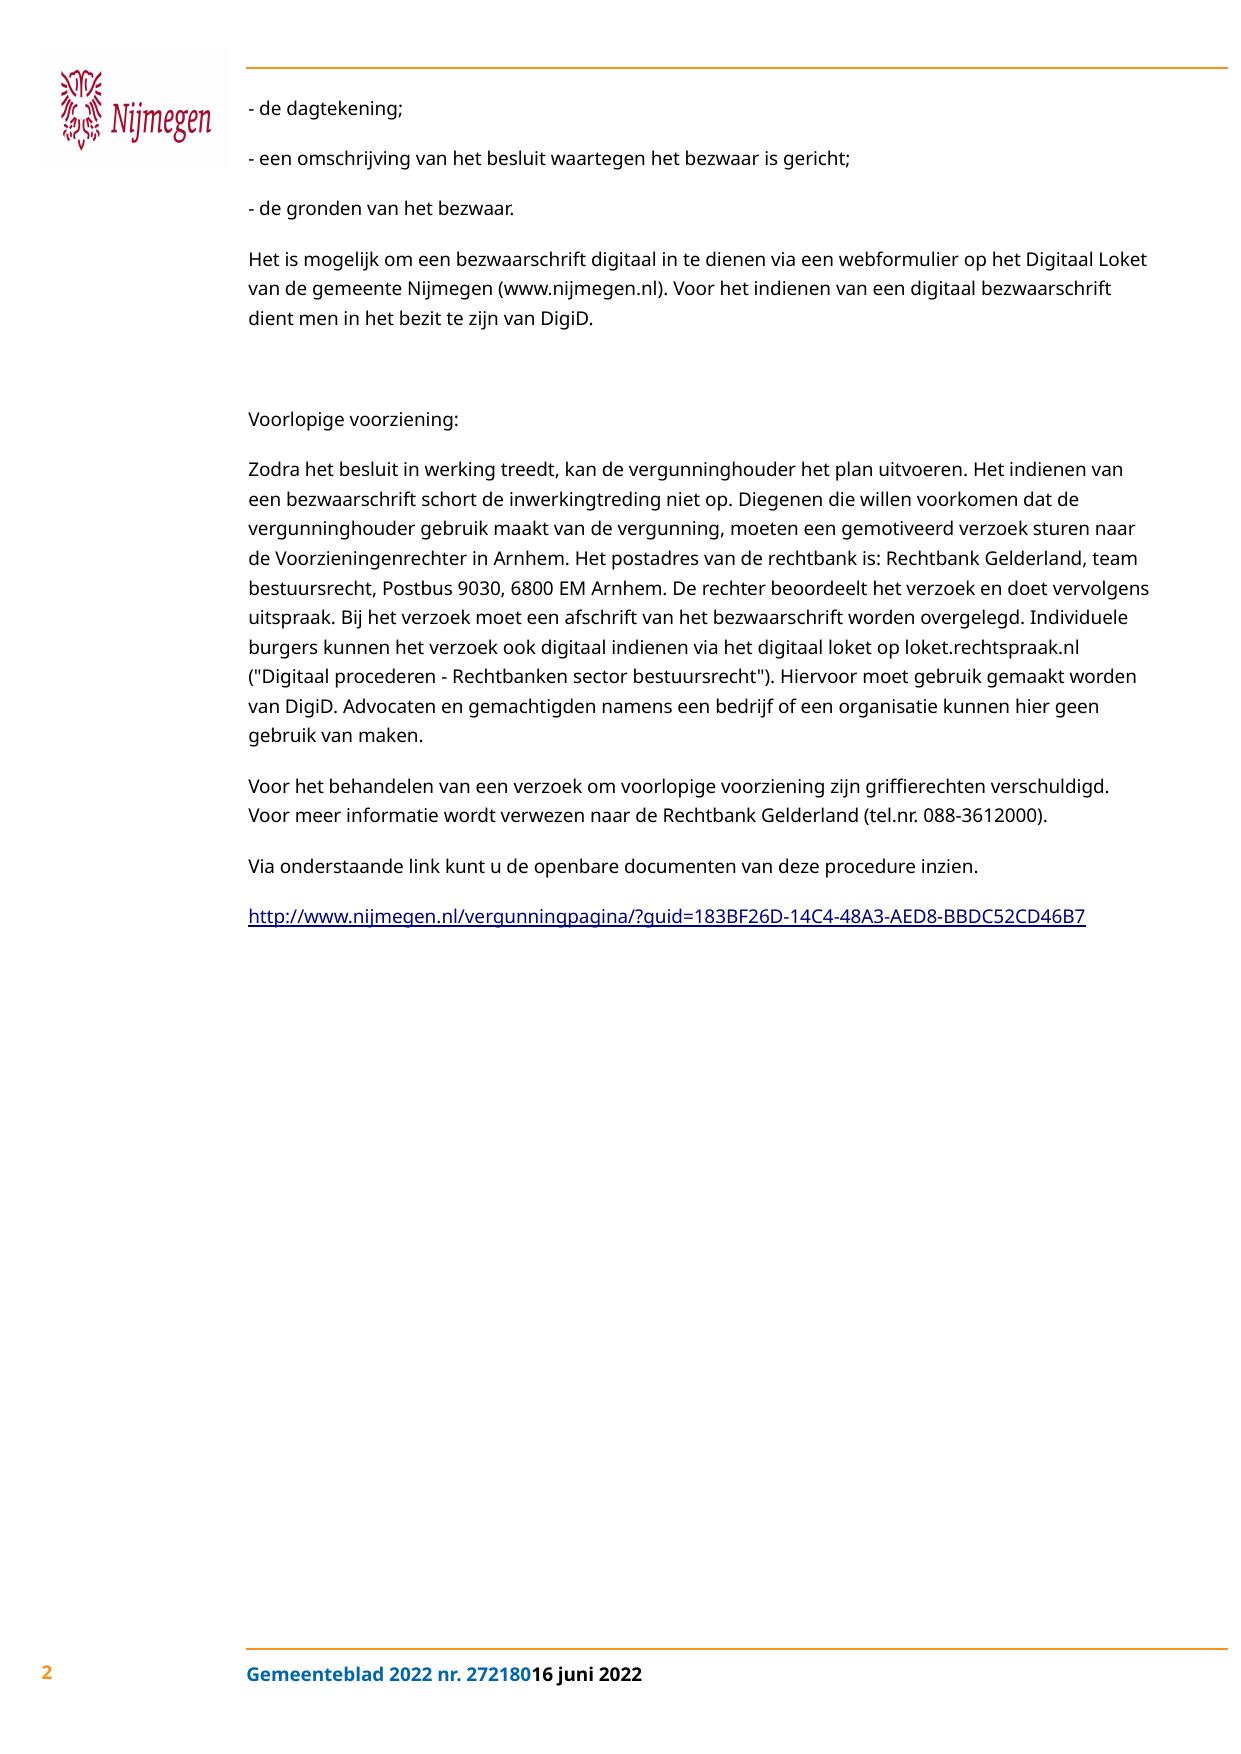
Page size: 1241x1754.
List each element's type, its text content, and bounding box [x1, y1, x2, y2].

text http://www.nijmegen.nl/vergunningpagina/?guid=183BF26D-14C4-48A3-AED8-BBDC52CD46B7 [248, 903, 1152, 929]
picture [41, 47, 231, 172]
text Het is mogelijk om een bezwaarschrift digitaal in te dienen via een webformulier op het Digitaal Loket van de gemeente Nijmegen (www.nijmegen.nl). Voor het indienen van een digitaal bezwaarschrift dient men in het bezit te zijn van DigiD. [248, 246, 1152, 331]
text - de gronden van het bezwaar. [248, 196, 1152, 221]
text Voorlopige voorziening: [248, 406, 1152, 432]
text - een omschrijving van het besluit waartegen het bezwaar is gericht; [248, 145, 1152, 171]
text Voor het behandelen van een verzoek om voorlopige voorziening zijn griffierechten verschuldigd. Voor meer informatie wordt verwezen naar de Rechtbank Gelderland (tel.nr. 088-3612000). [248, 773, 1152, 828]
text Zodra het besluit in werking treedt, kan de vergunninghouder het plan uitvoeren. Het indienen van een bezwaarschrift schort de inwerkingtreding niet op. Diegenen die willen voorkomen dat de vergunninghouder gebruik maakt van de vergunning, moeten een gemotiveerd verzoek sturen naar de Voorzieningenrechter in Arnhem. Het postadres van de rechtbank is: Rechtbank Gelderland, team bestuursrecht, Postbus 9030, 6800 EM Arnhem. De rechter beoordeelt het verzoek en doet vervolgens uitspraak. Bij het verzoek moet een afschrift van het bezwaarschrift worden overgelegd. Individuele burgers kunnen het verzoek ook digitaal indienen via het digitaal loket op loket.rechtspraak.nl ("Digitaal procederen - Rechtbanken sector bestuursrecht"). Hiervoor moet gebruik gemaakt worden van DigiD. Advocaten en gemachtigden namens een bedrijf of een organisatie kunnen hier geen gebruik van maken. [248, 456, 1152, 748]
text - de dagtekening; [248, 95, 1152, 121]
text Via onderstaande link kunt u de openbare documenten van deze procedure inzien. [248, 853, 1152, 879]
